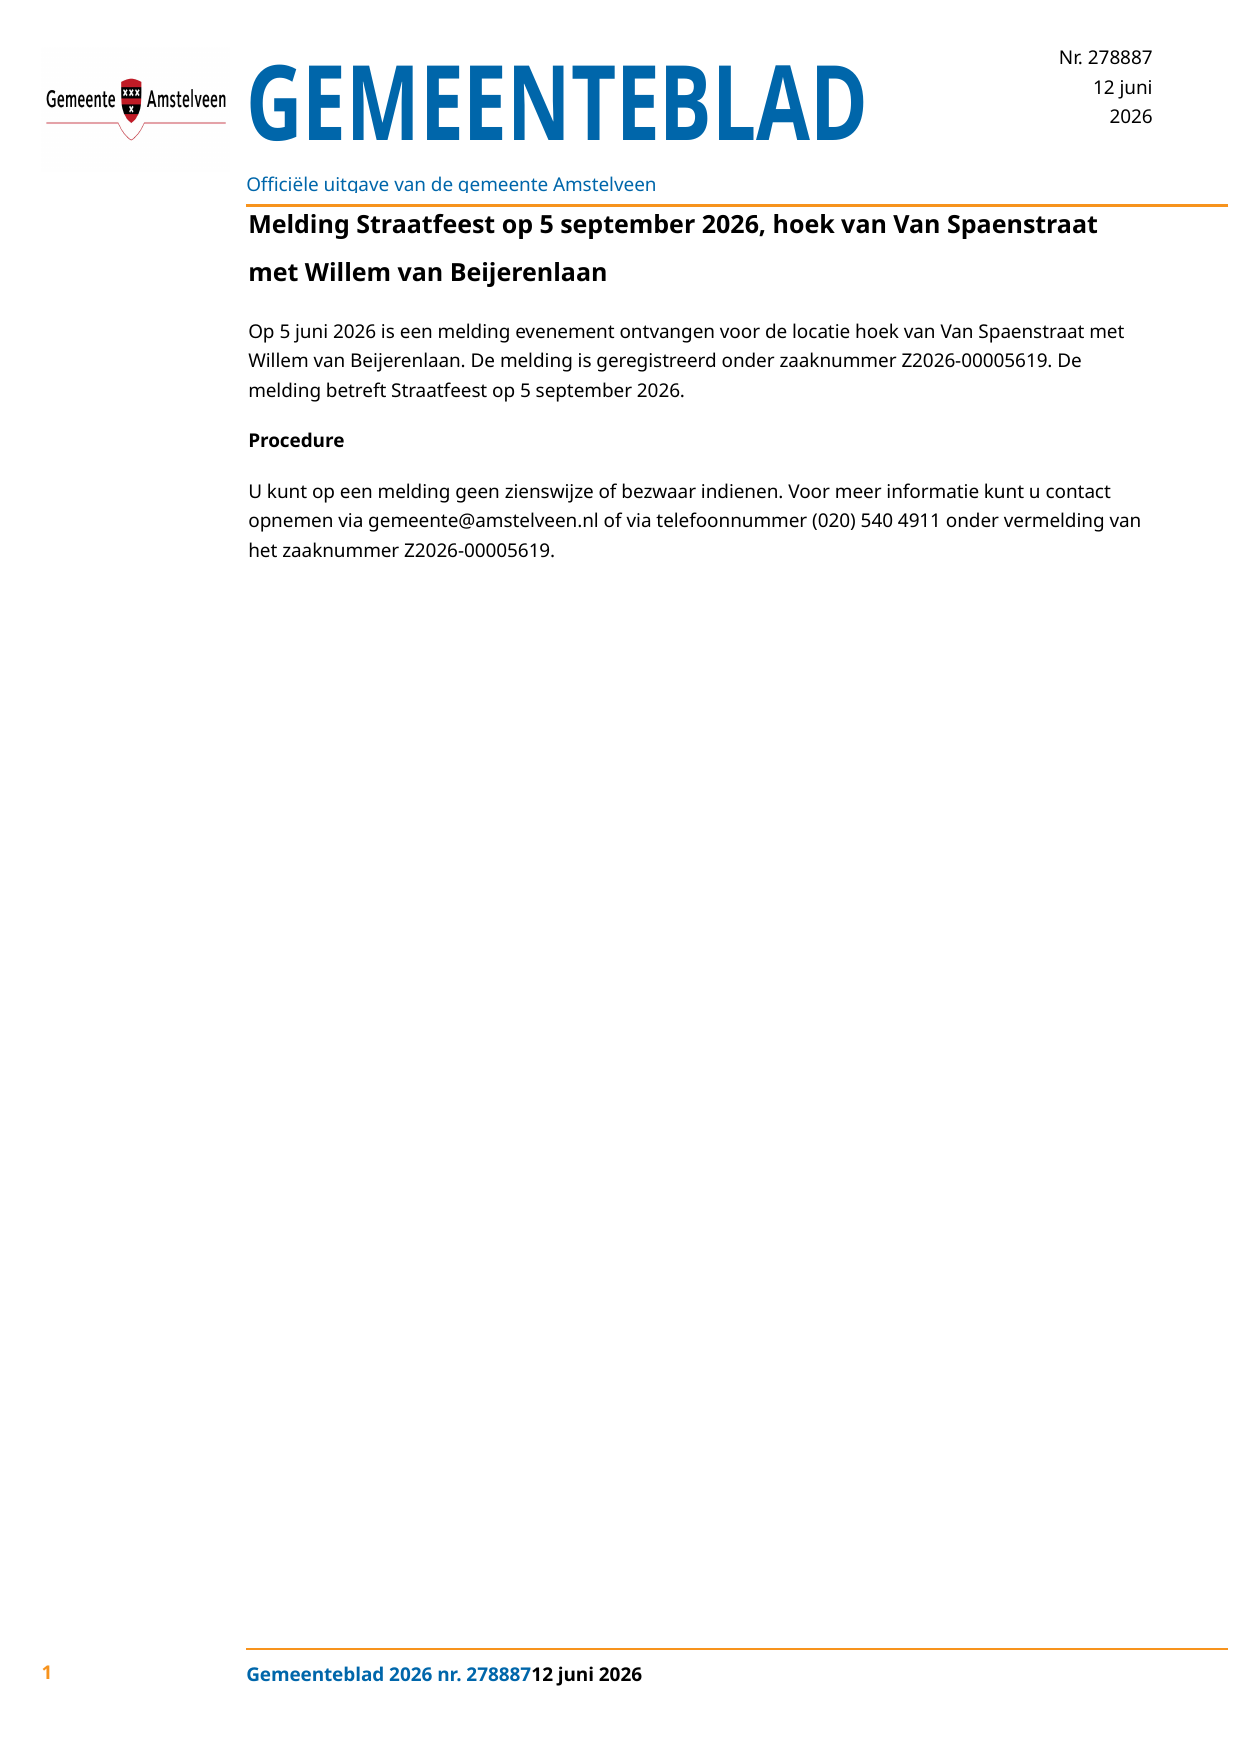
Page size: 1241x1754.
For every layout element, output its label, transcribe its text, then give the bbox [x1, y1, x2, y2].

text Procedure [248, 427, 1152, 453]
text U kunt op een melding geen zienswijze of bezwaar indienen. Voor meer informatie kunt u contact opnemen via gemeente@amstelveen.nl of via telefoonnummer (020) 540 4911 onder vermelding van het zaaknummer Z2026-00005619. [248, 478, 1152, 563]
picture [41, 47, 231, 172]
text Op 5 juni 2026 is een melding evenement ontvangen voor de locatie hoek van Van Spaenstraat met Willem van Beijerenlaan. De melding is geregistreerd onder zaaknummer Z2026-00005619. De melding betreft Straatfeest op 5 september 2026. [248, 318, 1152, 403]
text Melding Straatfeest op 5 september 2026, hoek van Van Spaenstraat met Willem van Beijerenlaan [248, 207, 1152, 288]
